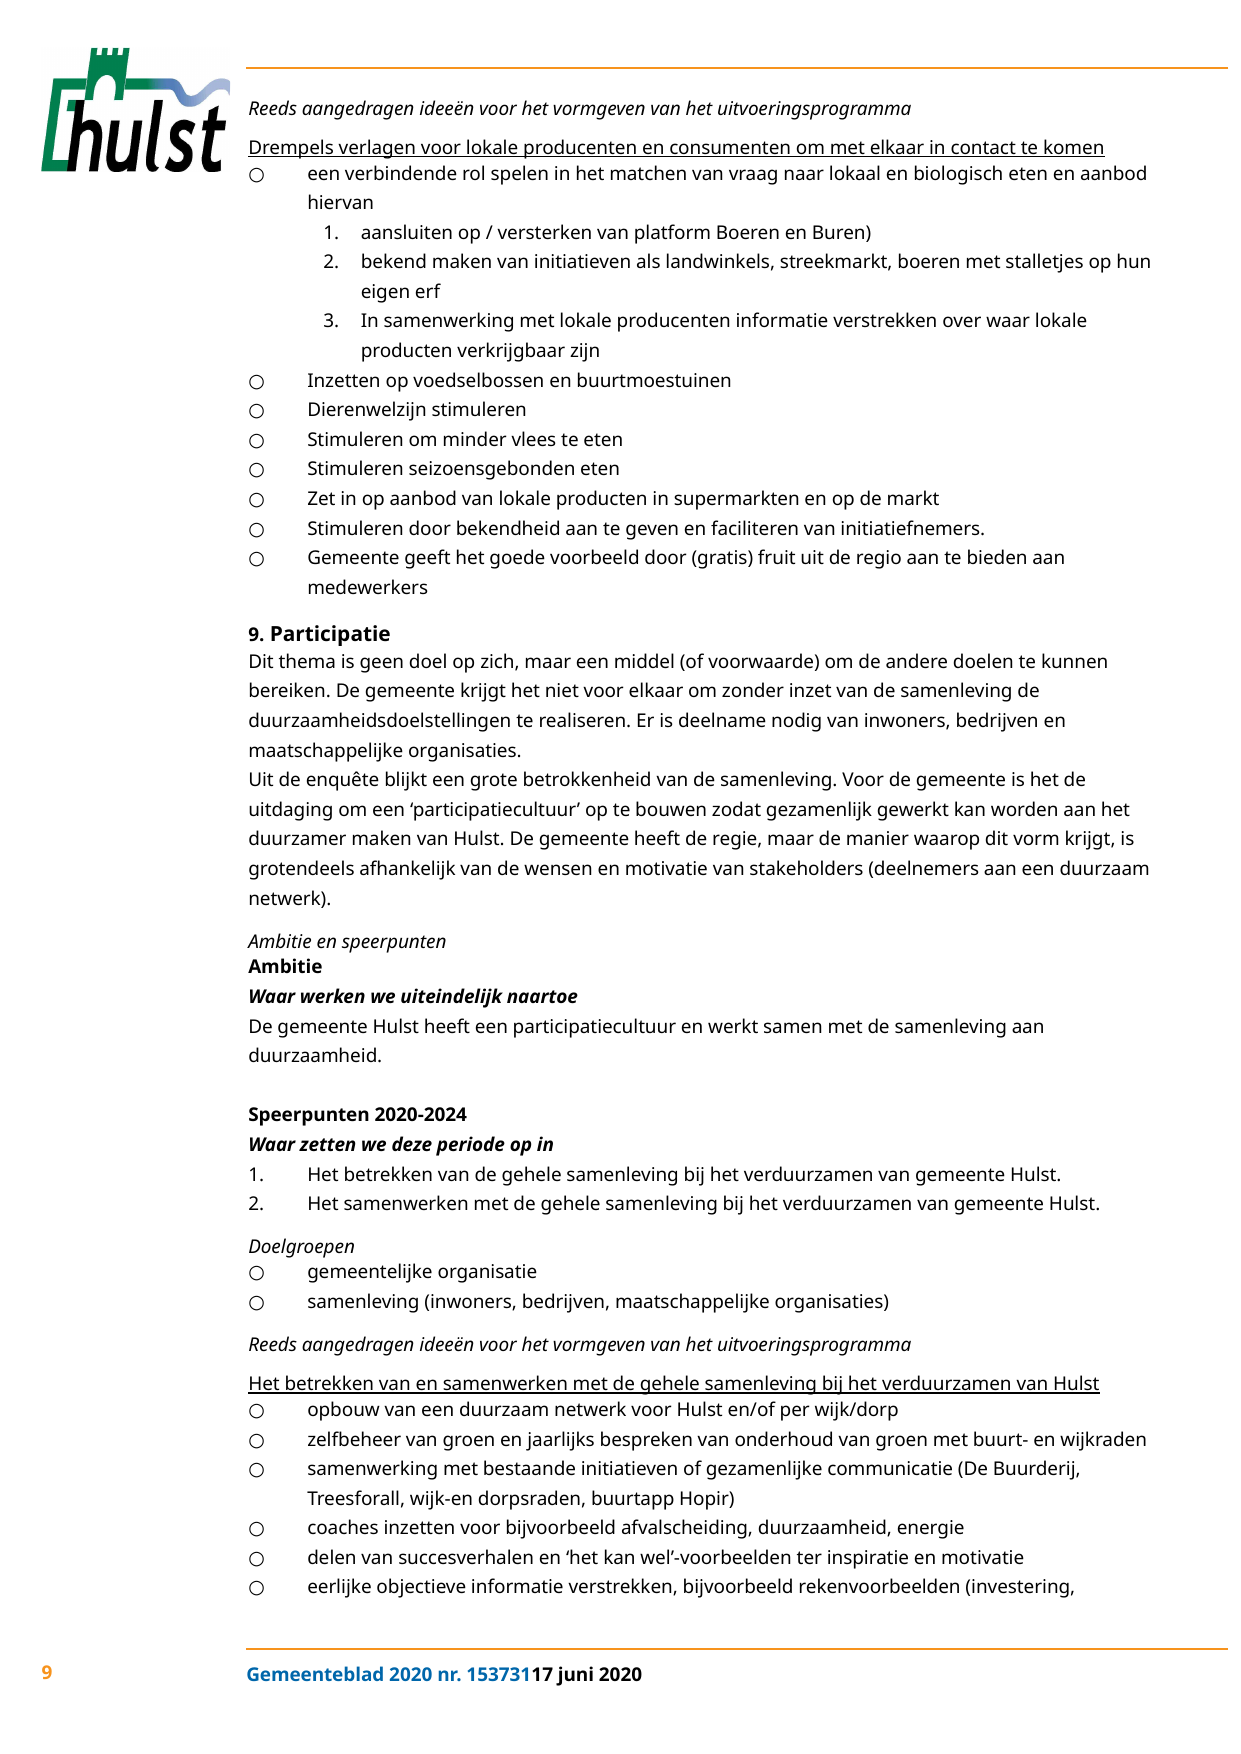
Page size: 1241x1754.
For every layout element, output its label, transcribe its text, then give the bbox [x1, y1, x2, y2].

text Reeds aangedragen ideeën voor het vormgeven van het uitvoeringsprogramma [248, 1331, 1152, 1357]
picture [41, 47, 231, 172]
list opbouw van een duurzaam netwerk voor Hulst en/of per wijk/dorp [248, 1396, 1152, 1422]
list samenleving (inwoners, bedrijven, maatschappelijke organisaties) [248, 1288, 1152, 1314]
list bekend maken van initiatieven als landwinkels, streekmarkt, boeren met stalletjes op hun eigen erf [323, 248, 1152, 304]
list In samenwerking met lokale producenten informatie verstrekken over waar lokale producten verkrijgbaar zijn [323, 308, 1152, 363]
table_header Ambitie Waar werken we uiteindelijk naartoe De gemeente Hulst heeft een participatiecultuur en werkt samen met de samenleving aan duurzaamheid. Speerpunten 2020-2024 Waar zetten we deze periode op in Het betrekken van de gehele samenleving bij het verduurzamen van gemeente Hulst. Het samenwerken met de gehele samenleving bij het verduurzamen van gemeente Hulst. [248, 954, 1152, 1216]
list Stimuleren om minder vlees te eten [248, 426, 1152, 452]
list Gemeente geeft het goede voorbeeld door (gratis) fruit uit de regio aan te bieden aan medewerkers [248, 544, 1152, 600]
list Dierenwelzijn stimuleren [248, 396, 1152, 422]
list Stimuleren door bekendheid aan te geven en faciliteren van initiatiefnemers. [248, 515, 1152, 541]
list zelfbeheer van groen en jaarlijks bespreken van onderhoud van groen met buurt- en wijkraden [248, 1426, 1152, 1452]
text Uit de enquête blijkt een grote betrokkenheid van de samenleving. Voor de gemeente is het de uitdaging om een ‘participatiecultuur’ op te bouwen zodat gezamenlijk gewerkt kan worden aan het duurzamer maken van Hulst. De gemeente heeft de regie, maar de manier waarop dit vorm krijgt, is grotendeels afhankelijk van de wensen en motivatie van stakeholders (deelnemers aan een duurzaam netwerk). [248, 766, 1152, 910]
text Doelgroepen [248, 1233, 1152, 1258]
list gemeentelijke organisatie [248, 1258, 1152, 1284]
text Ambitie en speerpunten [248, 928, 1152, 953]
list Stimuleren seizoensgebonden eten [248, 456, 1152, 481]
text 9. Participatie [248, 619, 1152, 648]
list Zet in op aanbod van lokale producten in supermarkten en op de markt [248, 485, 1152, 511]
list aansluiten op / versterken van platform Boeren en Buren) [323, 219, 1152, 245]
text Drempels verlagen voor lokale producenten en consumenten om met elkaar in contact te komen [248, 134, 1152, 160]
list delen van succesverhalen en ‘het kan wel’-voorbeelden ter inspiratie en motivatie [248, 1544, 1152, 1570]
text Reeds aangedragen ideeën voor het vormgeven van het uitvoeringsprogramma [248, 95, 1152, 121]
list een verbindende rol spelen in het matchen van vraag naar lokaal en biologisch eten en aanbod hiervan [248, 160, 1152, 215]
list Inzetten op voedselbossen en buurtmoestuinen [248, 367, 1152, 393]
list eerlijke objectieve informatie verstrekken, bijvoorbeeld rekenvoorbeelden (investering, [248, 1574, 1152, 1599]
text Dit thema is geen doel op zich, maar een middel (of voorwaarde) om de andere doelen te kunnen bereiken. De gemeente krijgt het niet voor elkaar om zonder inzet van de samenleving de duurzaamheidsdoelstellingen te realiseren. Er is deelname nodig van inwoners, bedrijven en maatschappelijke organisaties. [248, 648, 1152, 762]
list coaches inzetten voor bijvoorbeeld afvalscheiding, duurzaamheid, energie [248, 1514, 1152, 1540]
list samenwerking met bestaande initiatieven of gezamenlijke communicatie (De Buurderij, Treesforall, wijk-en dorpsraden, buurtapp Hopir) [248, 1455, 1152, 1511]
text Het betrekken van en samenwerken met de gehele samenleving bij het verduurzamen van Hulst [248, 1371, 1152, 1396]
